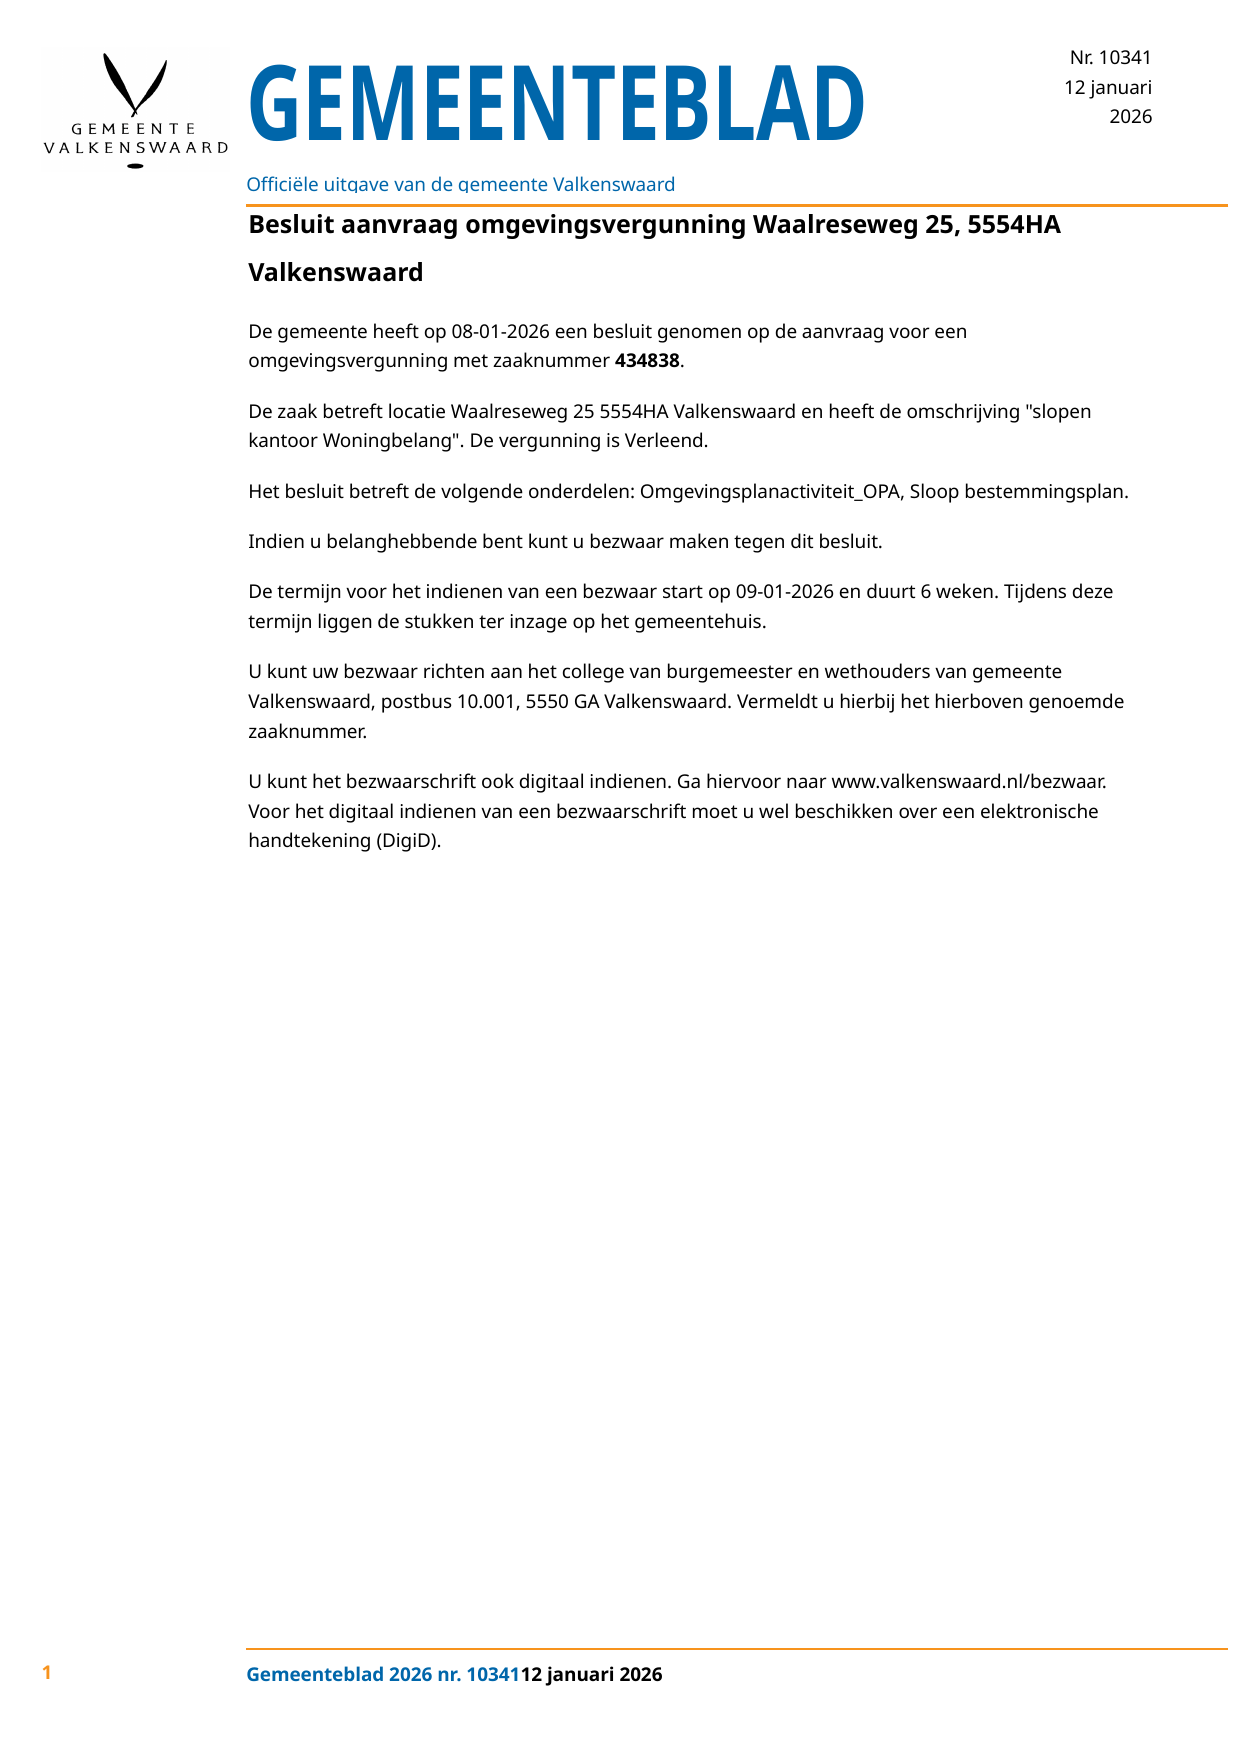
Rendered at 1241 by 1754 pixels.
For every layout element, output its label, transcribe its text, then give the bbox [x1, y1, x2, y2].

text De gemeente heeft op 08-01-2026 een besluit genomen op de aanvraag voor een omgevingsvergunning met zaaknummer 434838. [248, 318, 1152, 373]
text Besluit aanvraag omgevingsvergunning Waalreseweg 25, 5554HA Valkenswaard [248, 207, 1152, 288]
text U kunt uw bezwaar richten aan het college van burgemeester en wethouders van gemeente Valkenswaard, postbus 10.001, 5550 GA Valkenswaard. Vermeldt u hierbij het hierboven genoemde zaaknummer. [248, 659, 1152, 744]
text U kunt het bezwaarschrift ook digitaal indienen. Ga hiervoor naar www.valkenswaard.nl/bezwaar. Voor het digitaal indienen van een bezwaarschrift moet u wel beschikken over een elektronische handtekening (DigiD). [248, 768, 1152, 853]
text Het besluit betreft de volgende onderdelen: Omgevingsplanactiviteit_OPA, Sloop bestemmingsplan. [248, 478, 1152, 504]
text De termijn voor het indienen van een bezwaar start op 09-01-2026 en duurt 6 weken. Tijdens deze termijn liggen de stukken ter inzage op het gemeentehuis. [248, 579, 1152, 634]
picture [41, 47, 231, 172]
text Indien u belanghebbende bent kunt u bezwaar maken tegen dit besluit. [248, 528, 1152, 554]
text De zaak betreft locatie Waalreseweg 25 5554HA Valkenswaard en heeft de omschrijving "slopen kantoor Woningbelang". De vergunning is Verleend. [248, 398, 1152, 453]
